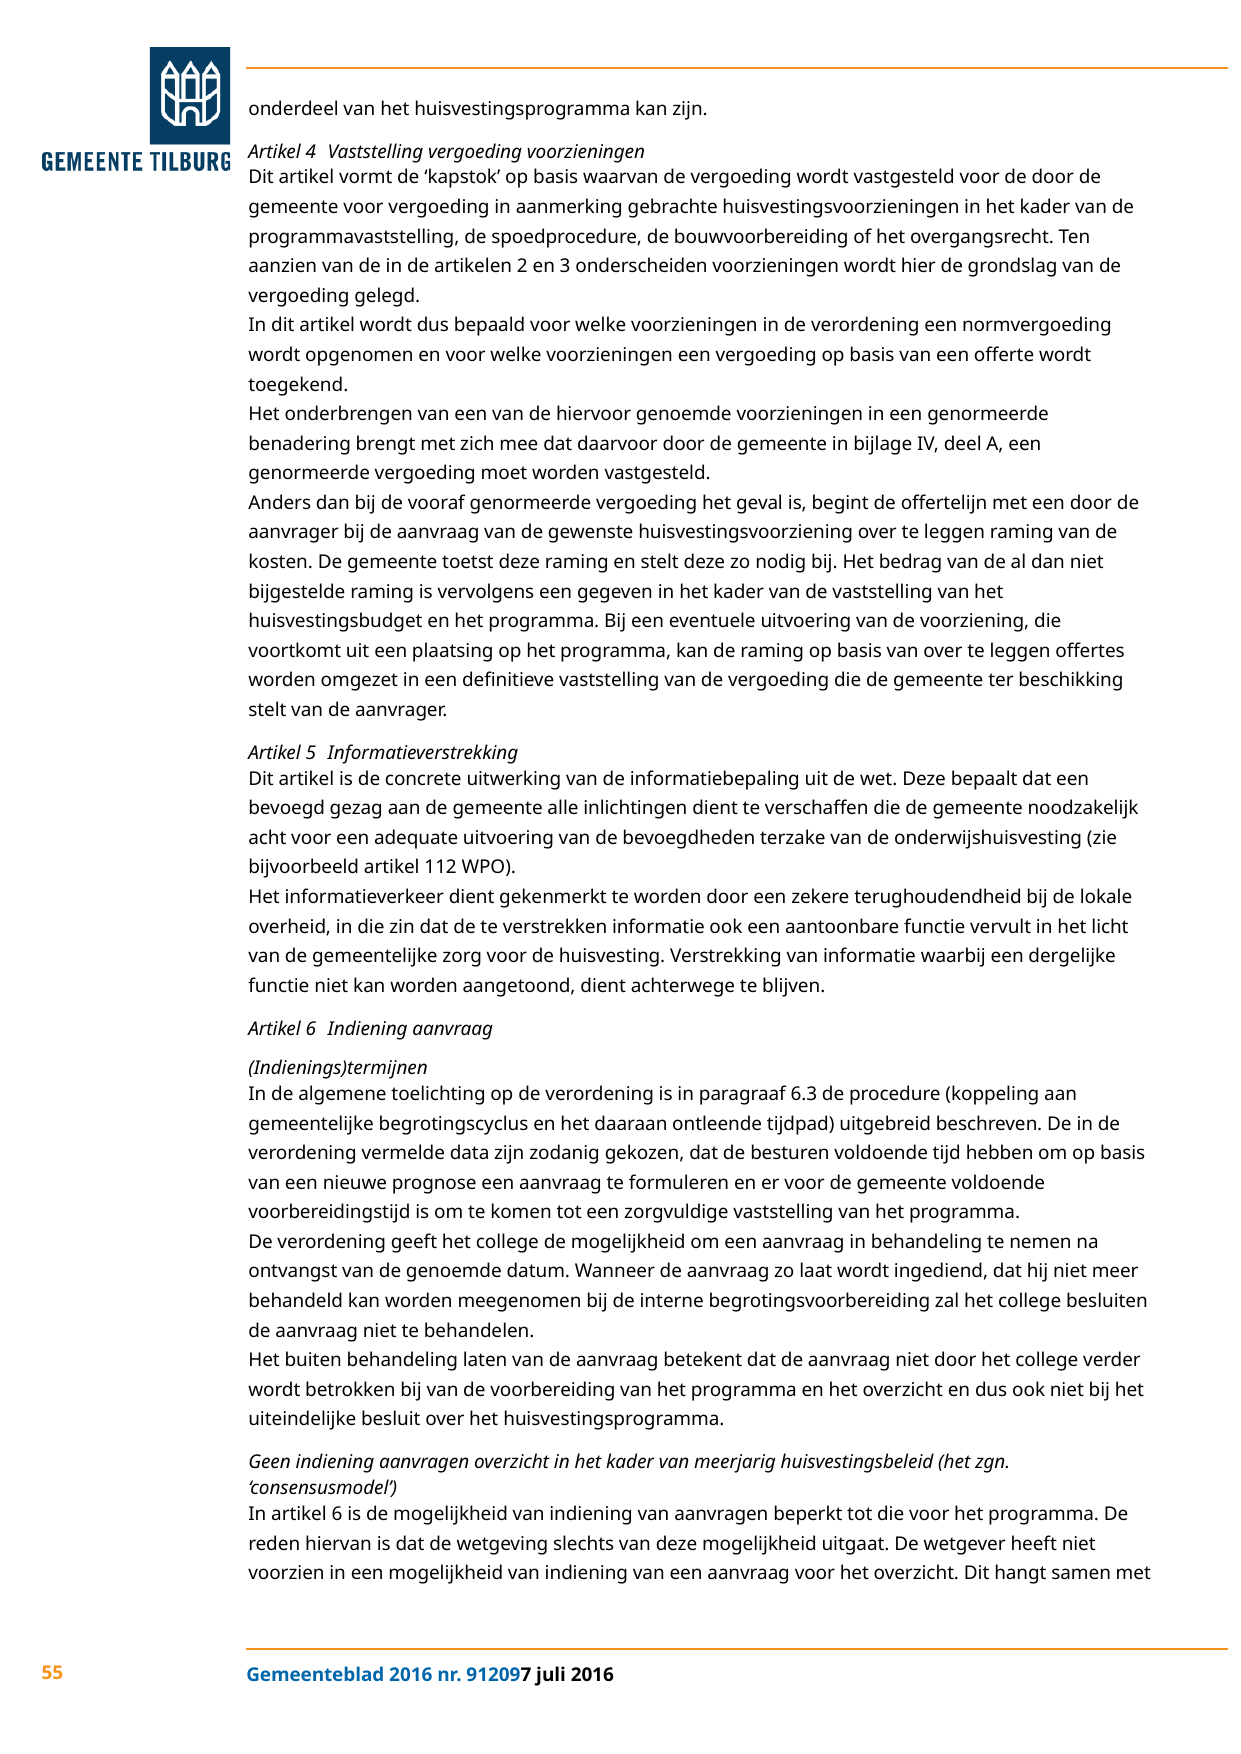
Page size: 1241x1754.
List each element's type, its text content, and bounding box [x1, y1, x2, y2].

text De verordening geeft het college de mogelijkheid om een aanvraag in behandeling te nemen na ontvangst van de genoemde datum. Wanneer de aanvraag zo laat wordt ingediend, dat hij niet meer behandeld kan worden meegenomen bij de interne begrotingsvoorbereiding zal het college besluiten de aanvraag niet te behandelen. [248, 1228, 1152, 1343]
text Het informatieverkeer dient gekenmerkt te worden door een zekere terughoudendheid bij de lokale overheid, in die zin dat de te verstrekken informatie ook een aantoonbare functie vervult in het licht van de gemeentelijke zorg voor de huisvesting. Verstrekking van informatie waarbij een dergelijke functie niet kan worden aangetoond, dient achterwege te blijven. [248, 883, 1152, 998]
text Het onderbrengen van een van de hiervoor genoemde voorzieningen in een genormeerde benadering brengt met zich mee dat daarvoor door de gemeente in bijlage IV, deel A, een genormeerde vergoeding moet worden vastgesteld. [248, 400, 1152, 485]
text (Indienings)termijnen [248, 1054, 1152, 1080]
text In artikel 6 is de mogelijkheid van indiening van aanvragen beperkt tot die voor het programma. De reden hiervan is dat de wetgeving slechts van deze mogelijkheid uitgaat. De wetgever heeft niet voorzien in een mogelijkheid van indiening van een aanvraag voor het overzicht. Dit hangt samen met [248, 1500, 1152, 1585]
text Anders dan bij de vooraf genormeerde vergoeding het geval is, begint de offertelijn met een door de aanvrager bij de aanvraag van de gewenste huisvestingsvoorziening over te leggen raming van de kosten. De gemeente toetst deze raming en stelt deze zo nodig bij. Het bedrag van de al dan niet bijgestelde raming is vervolgens een gegeven in het kader van de vaststelling van het huisvestingsbudget en het programma. Bij een eventuele uitvoering van de voorziening, die voortkomt uit een plaatsing op het programma, kan de raming op basis van over te leggen offertes worden omgezet in een definitieve vaststelling van de vergoeding die de gemeente ter beschikking stelt van de aanvrager. [248, 489, 1152, 722]
picture [41, 47, 231, 172]
text Artikel 4 Vaststelling vergoeding voorzieningen [248, 138, 1152, 164]
text Dit artikel vormt de ‘kapstok’ op basis waarvan de vergoeding wordt vastgesteld voor de door de gemeente voor vergoeding in aanmerking gebrachte huisvestingsvoorzieningen in het kader van de programmavaststelling, de spoedprocedure, de bouwvoorbereiding of het overgangsrecht. Ten aanzien van de in de artikelen 2 en 3 onderscheiden voorzieningen wordt hier de grondslag van de vergoeding gelegd. [248, 164, 1152, 308]
text Geen indiening aanvragen overzicht in het kader van meerjarig huisvestingsbeleid (het zgn. ‘consensusmodel’) [248, 1449, 1152, 1500]
text Dit artikel is de concrete uitwerking van de informatiebepaling uit de wet. Deze bepaalt dat een bevoegd gezag aan de gemeente alle inlichtingen dient te verschaffen die de gemeente noodzakelijk acht voor een adequate uitvoering van de bevoegdheden terzake van de onderwijshuisvesting (zie bijvoorbeeld artikel 112 WPO). [248, 765, 1152, 879]
text Artikel 6 Indiening aanvraag [248, 1015, 1152, 1041]
text In de algemene toelichting op de verordening is in paragraaf 6.3 de procedure (koppeling aan gemeentelijke begrotingscyclus en het daaraan ontleende tijdpad) uitgebreid beschreven. De in de verordening vermelde data zijn zodanig gekozen, dat de besturen voldoende tijd hebben om op basis van een nieuwe prognose een aanvraag te formuleren en er voor de gemeente voldoende voorbereidingstijd is om te komen tot een zorgvuldige vaststelling van het programma. [248, 1080, 1152, 1224]
text Artikel 5 Informatieverstrekking [248, 739, 1152, 765]
text In dit artikel wordt dus bepaald voor welke voorzieningen in de verordening een normvergoeding wordt opgenomen en voor welke voorzieningen een vergoeding op basis van een offerte wordt toegekend. [248, 312, 1152, 396]
text Het buiten behandeling laten van de aanvraag betekent dat de aanvraag niet door het college verder wordt betrokken bij van de voorbereiding van het programma en het overzicht en dus ook niet bij het uiteindelijke besluit over het huisvestingsprogramma. [248, 1346, 1152, 1431]
text onderdeel van het huisvestingsprogramma kan zijn. [248, 95, 1152, 121]
